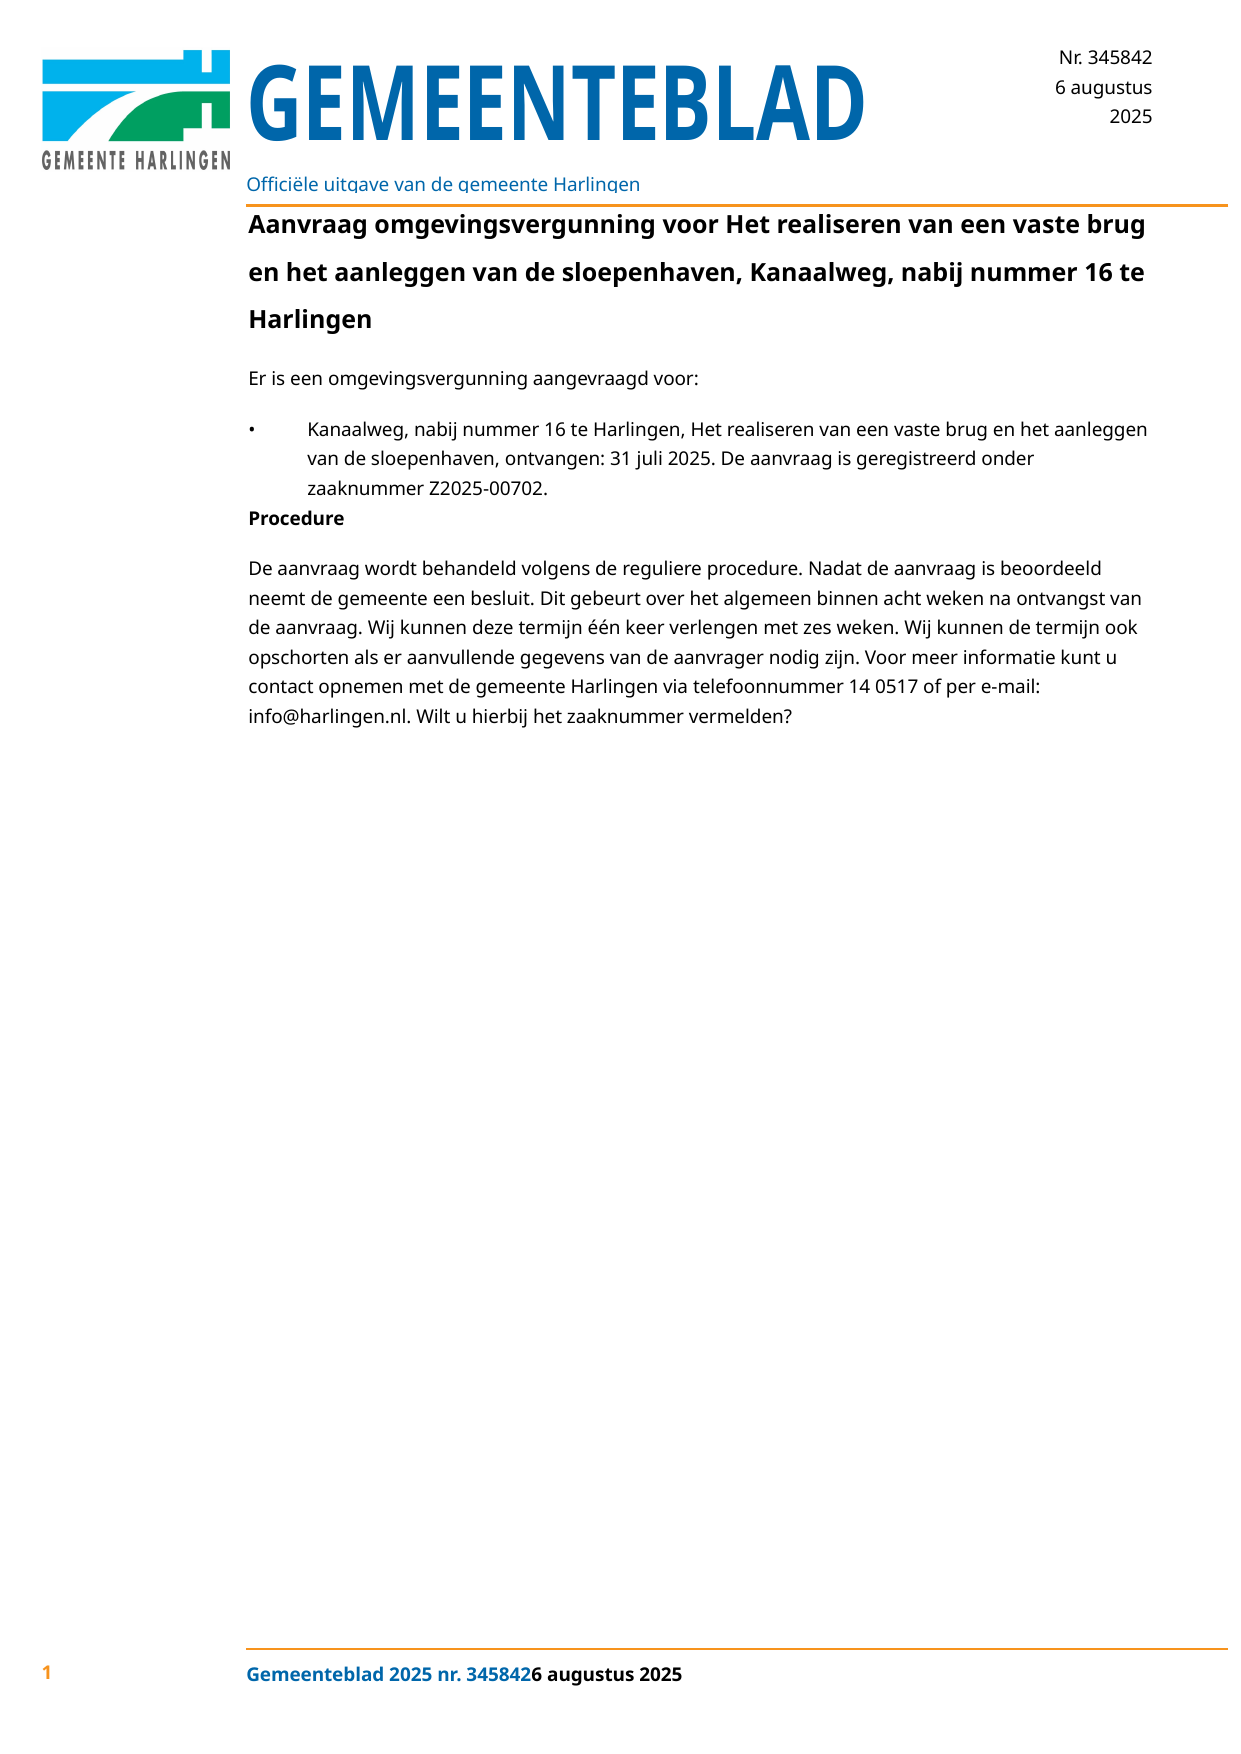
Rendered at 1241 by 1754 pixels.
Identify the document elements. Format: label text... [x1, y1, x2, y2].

text Er is een omgevingsvergunning aangevraagd voor: [248, 366, 1152, 391]
picture [41, 47, 231, 172]
text Procedure [248, 505, 1152, 530]
text De aanvraag wordt behandeld volgens de reguliere procedure. Nadat de aanvraag is beoordeeld neemt de gemeente een besluit. Dit gebeurt over het algemeen binnen acht weken na ontvangst van de aanvraag. Wij kunnen deze termijn één keer verlengen met zes weken. Wij kunnen de termijn ook opschorten als er aanvullende gegevens van de aanvrager nodig zijn. Voor meer informatie kunt u contact opnemen met de gemeente Harlingen via telefoonnummer 14 0517 of per e-mail: info@harlingen.nl. Wilt u hierbij het zaaknummer vermelden? [248, 555, 1152, 729]
list Kanaalweg, nabij nummer 16 te Harlingen, Het realiseren van een vaste brug en het aanleggen van de sloepenhaven, ontvangen: 31 juli 2025. De aanvraag is geregistreerd onder zaaknummer Z2025-00702. [248, 416, 1152, 501]
text Aanvraag omgevingsvergunning voor Het realiseren van een vaste brug en het aanleggen van de sloepenhaven, Kanaalweg, nabij nummer 16 te Harlingen [248, 207, 1152, 336]
